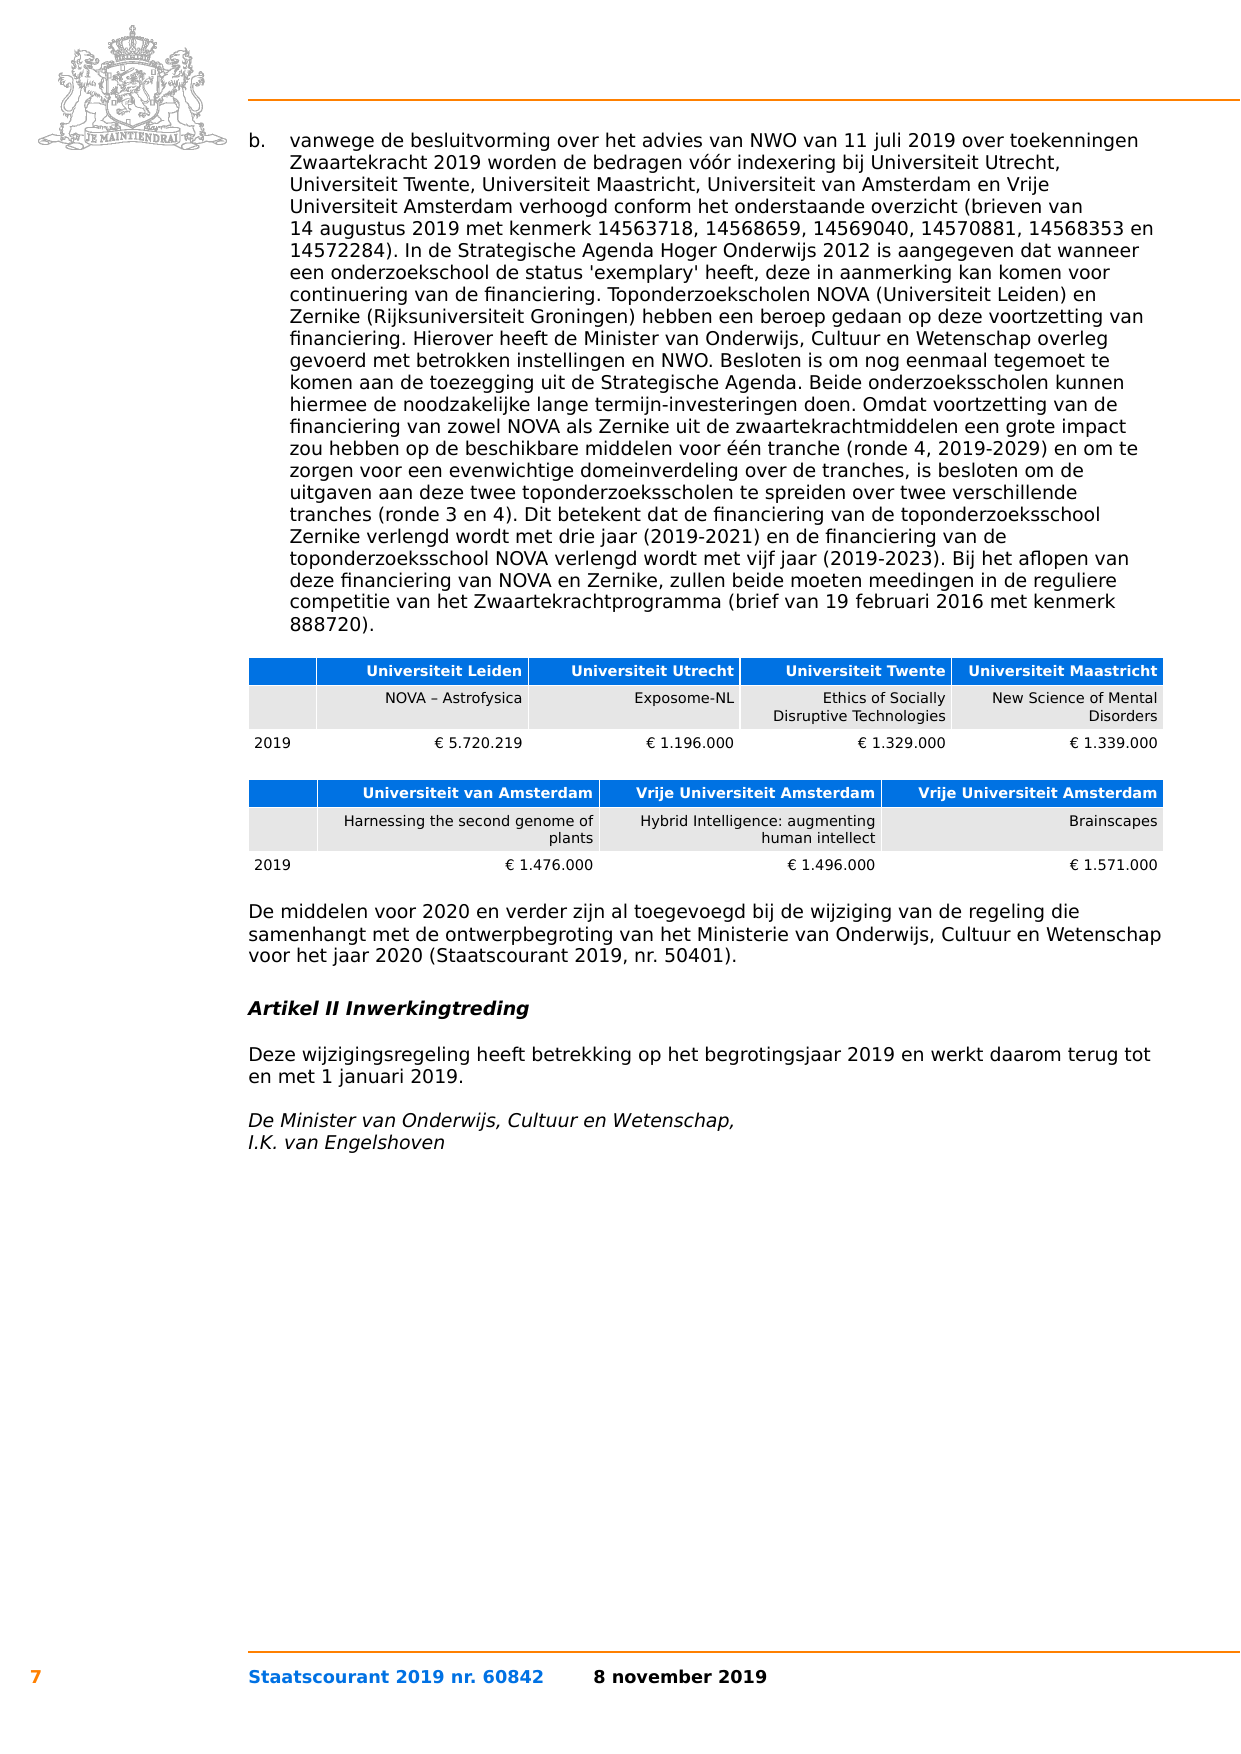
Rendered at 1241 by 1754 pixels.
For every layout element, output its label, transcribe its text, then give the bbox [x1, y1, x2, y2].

table_cell € 5.720.219 [317, 730, 528, 756]
text b. vanwege de besluitvorming over het advies van NWO van 11 juli 2019 over toekenningen Zwaartekracht 2019 worden de bedragen vóór indexering bij Universiteit Utrecht, Universiteit Twente, Universiteit Maastricht, Universiteit van Amsterdam en Vrije Universiteit Amsterdam verhoogd conform het onderstaande overzicht (brieven van 14 augustus 2019 met kenmerk 14563718, 14568659, 14569040, 14570881, 14568353 en 14572284). In de Strategische Agenda Hoger Onderwijs 2012 is aangegeven dat wanneer een onderzoekschool de status 'exemplary' heeft, deze in aanmerking kan komen voor continuering van de financiering. Toponderzoekscholen NOVA (Universiteit Leiden) en Zernike (Rijksuniversiteit Groningen) hebben een beroep gedaan op deze voortzetting van financiering. Hierover heeft de Minister van Onderwijs, Cultuur en Wetenschap overleg gevoerd met betrokken instellingen en NWO. Besloten is om nog eenmaal tegemoet te komen aan de toezegging uit de Strategische Agenda. Beide onderzoeksscholen kunnen hiermee de noodzakelijke lange termijn-investeringen doen. Omdat voortzetting van de financiering van zowel NOVA als Zernike uit de zwaartekrachtmiddelen een grote impact zou hebben op de beschikbare middelen voor één tranche (ronde 4, 2019-2029) en om te zorgen voor een evenwichtige domeinverdeling over de tranches, is besloten om de uitgaven aan deze twee toponderzoeksscholen te spreiden over twee verschillende tranches (ronde 3 en 4). Dit betekent dat de financiering van de toponderzoeksschool Zernike verlengd wordt met drie jaar (2019-2021) en de financiering van de toponderzoeksschool NOVA verlengd wordt met vijf jaar (2019-2023). Bij het aflopen van deze financiering van NOVA en Zernike, zullen beide moeten meedingen in de reguliere competitie van het Zwaartekrachtprogramma (brief van 19 februari 2016 met kenmerk 888720). [248, 130, 1163, 635]
table_header Vrije Universiteit Amsterdam [882, 780, 1163, 807]
table_cell € 1.196.000 [529, 730, 739, 756]
table_header Universiteit Utrecht [529, 658, 739, 685]
table_cell Brainscapes [882, 808, 1163, 851]
picture [38, 25, 227, 150]
table_header Universiteit Leiden [317, 658, 528, 685]
table_cell 2019 [249, 730, 316, 756]
table_header Universiteit Maastricht [952, 658, 1163, 685]
table_cell Exposome-NL [529, 686, 739, 729]
text Deze wijzigingsregeling heeft betrekking op het begrotingsjaar 2019 en werkt daarom terug tot en met 1 januari 2019. [248, 1044, 1163, 1088]
text De middelen voor 2020 en verder zijn al toegevoegd bij de wijziging van de regeling die samenhangt met de ontwerpbegroting van het Ministerie van Onderwijs, Cultuur en Wetenschap voor het jaar 2020 (Staatscourant 2019, nr. 50401). [248, 901, 1163, 967]
table_header Universiteit van Amsterdam [318, 780, 599, 807]
table_cell Hybrid Intelligence: augmenting human intellect [600, 808, 881, 851]
table_cell Ethics of Socially Disruptive Technologies [741, 686, 951, 729]
table_cell [249, 686, 316, 729]
table_cell € 1.339.000 [952, 730, 1163, 756]
table_cell € 1.496.000 [600, 852, 881, 878]
subtitle Artikel II Inwerkingtreding [248, 997, 1163, 1019]
table_cell [249, 808, 317, 851]
table_cell Harnessing the second genome of plants [318, 808, 599, 851]
table_cell € 1.476.000 [318, 852, 599, 878]
table_cell € 1.571.000 [882, 852, 1163, 878]
table_cell 2019 [249, 852, 317, 878]
table_header [249, 658, 316, 685]
table_cell NOVA – Astrofysica [317, 686, 528, 729]
table_header [249, 780, 317, 807]
table_cell € 1.329.000 [741, 730, 951, 756]
text De Minister van Onderwijs, Cultuur en Wetenschap, I.K. van Engelshoven [248, 1110, 1163, 1154]
table_cell New Science of Mental Disorders [952, 686, 1163, 729]
table_header Vrije Universiteit Amsterdam [600, 780, 881, 807]
table_header Universiteit Twente [741, 658, 951, 685]
